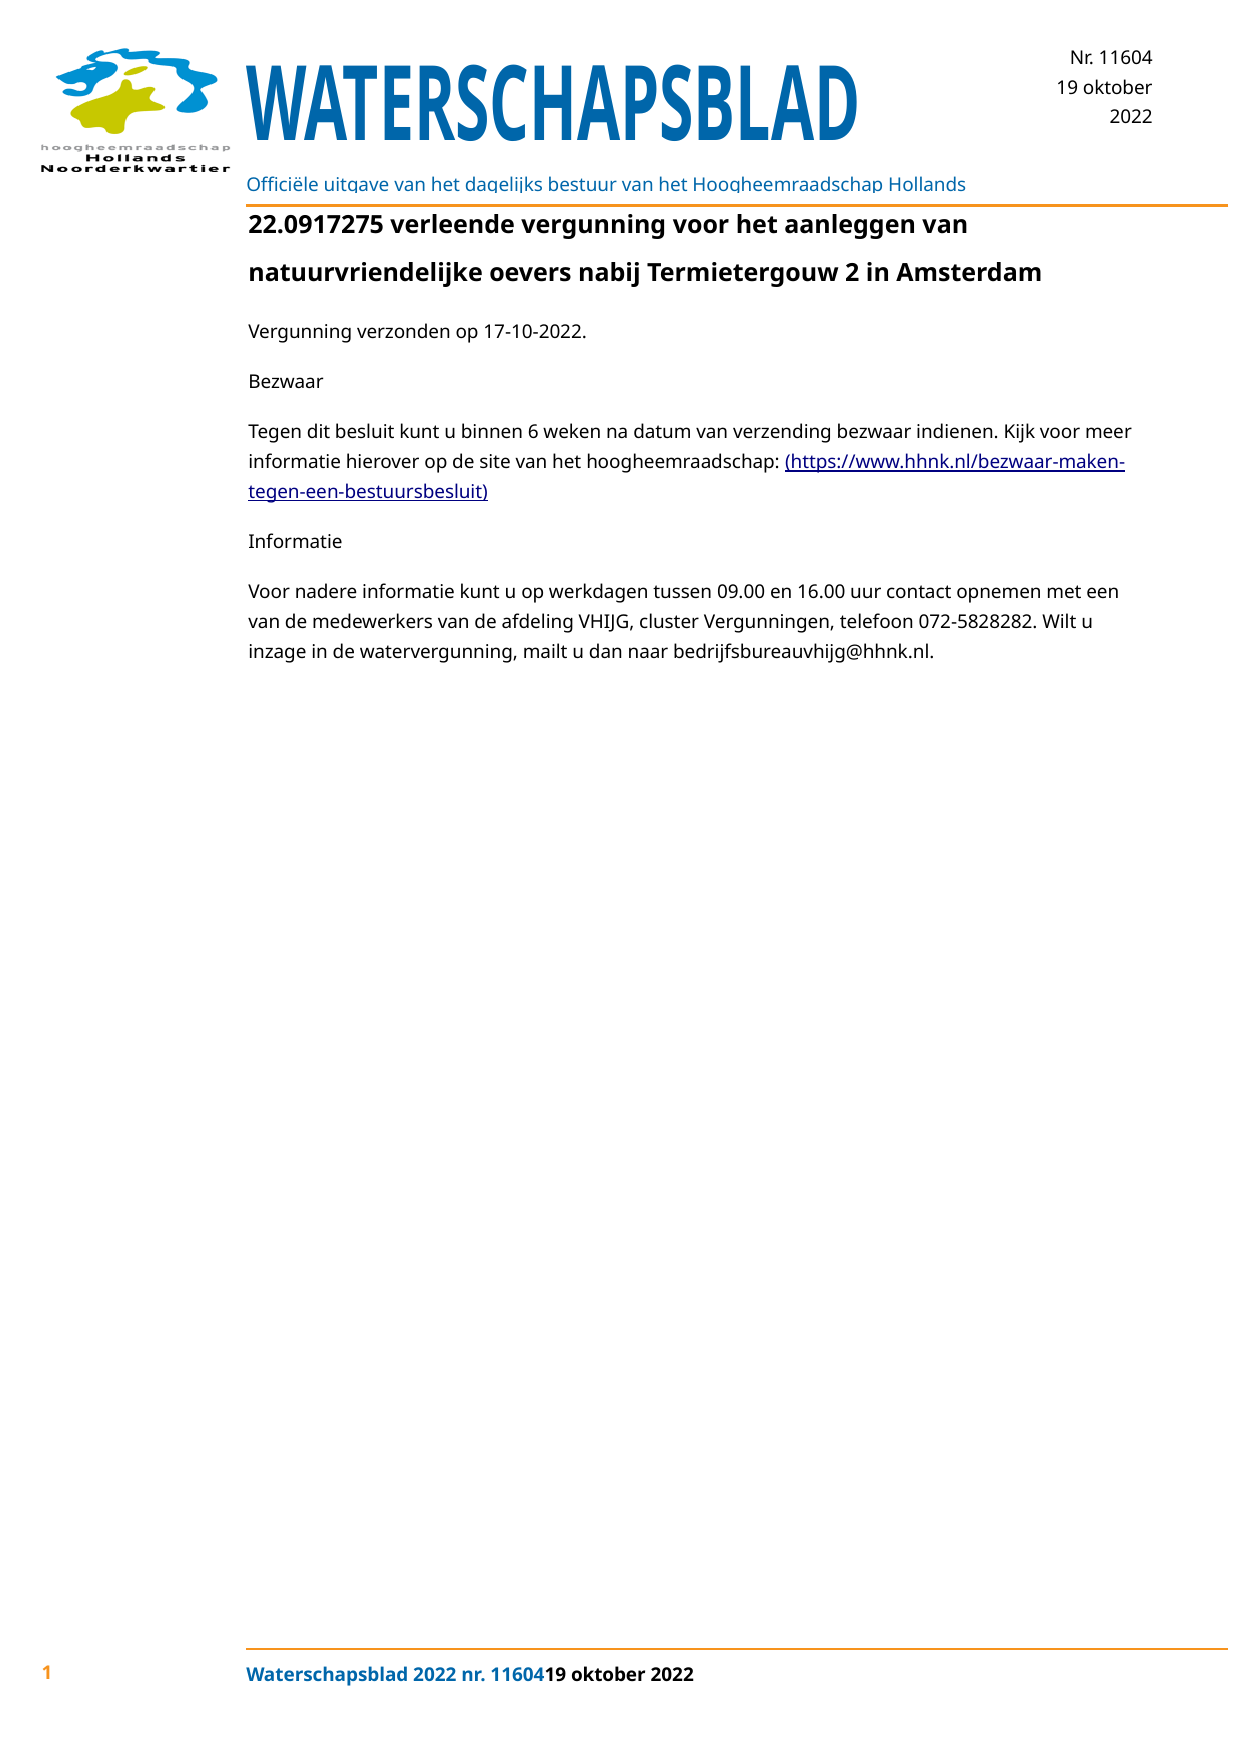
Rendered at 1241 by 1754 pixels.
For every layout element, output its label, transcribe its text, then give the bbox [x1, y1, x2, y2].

picture [41, 47, 231, 172]
text Bezwaar [248, 368, 1152, 394]
text Tegen dit besluit kunt u binnen 6 weken na datum van verzending bezwaar indienen. Kijk voor meer informatie hierover op de site van het hoogheemraadschap: (https://www.hhnk.nl/bezwaar-maken-tegen-een-bestuursbesluit) [248, 419, 1152, 504]
text Informatie [248, 528, 1152, 554]
text 22.0917275 verleende vergunning voor het aanleggen van natuurvriendelijke oevers nabij Termietergouw 2 in Amsterdam [248, 207, 1152, 288]
text Vergunning verzonden op 17-10-2022. [248, 318, 1152, 344]
text Voor nadere informatie kunt u op werkdagen tussen 09.00 en 16.00 uur contact opnemen met een van de medewerkers van de afdeling VHIJG, cluster Vergunningen, telefoon 072-5828282. Wilt u inzage in de watervergunning, mailt u dan naar bedrijfsbureauvhijg@hhnk.nl. [248, 579, 1152, 664]
